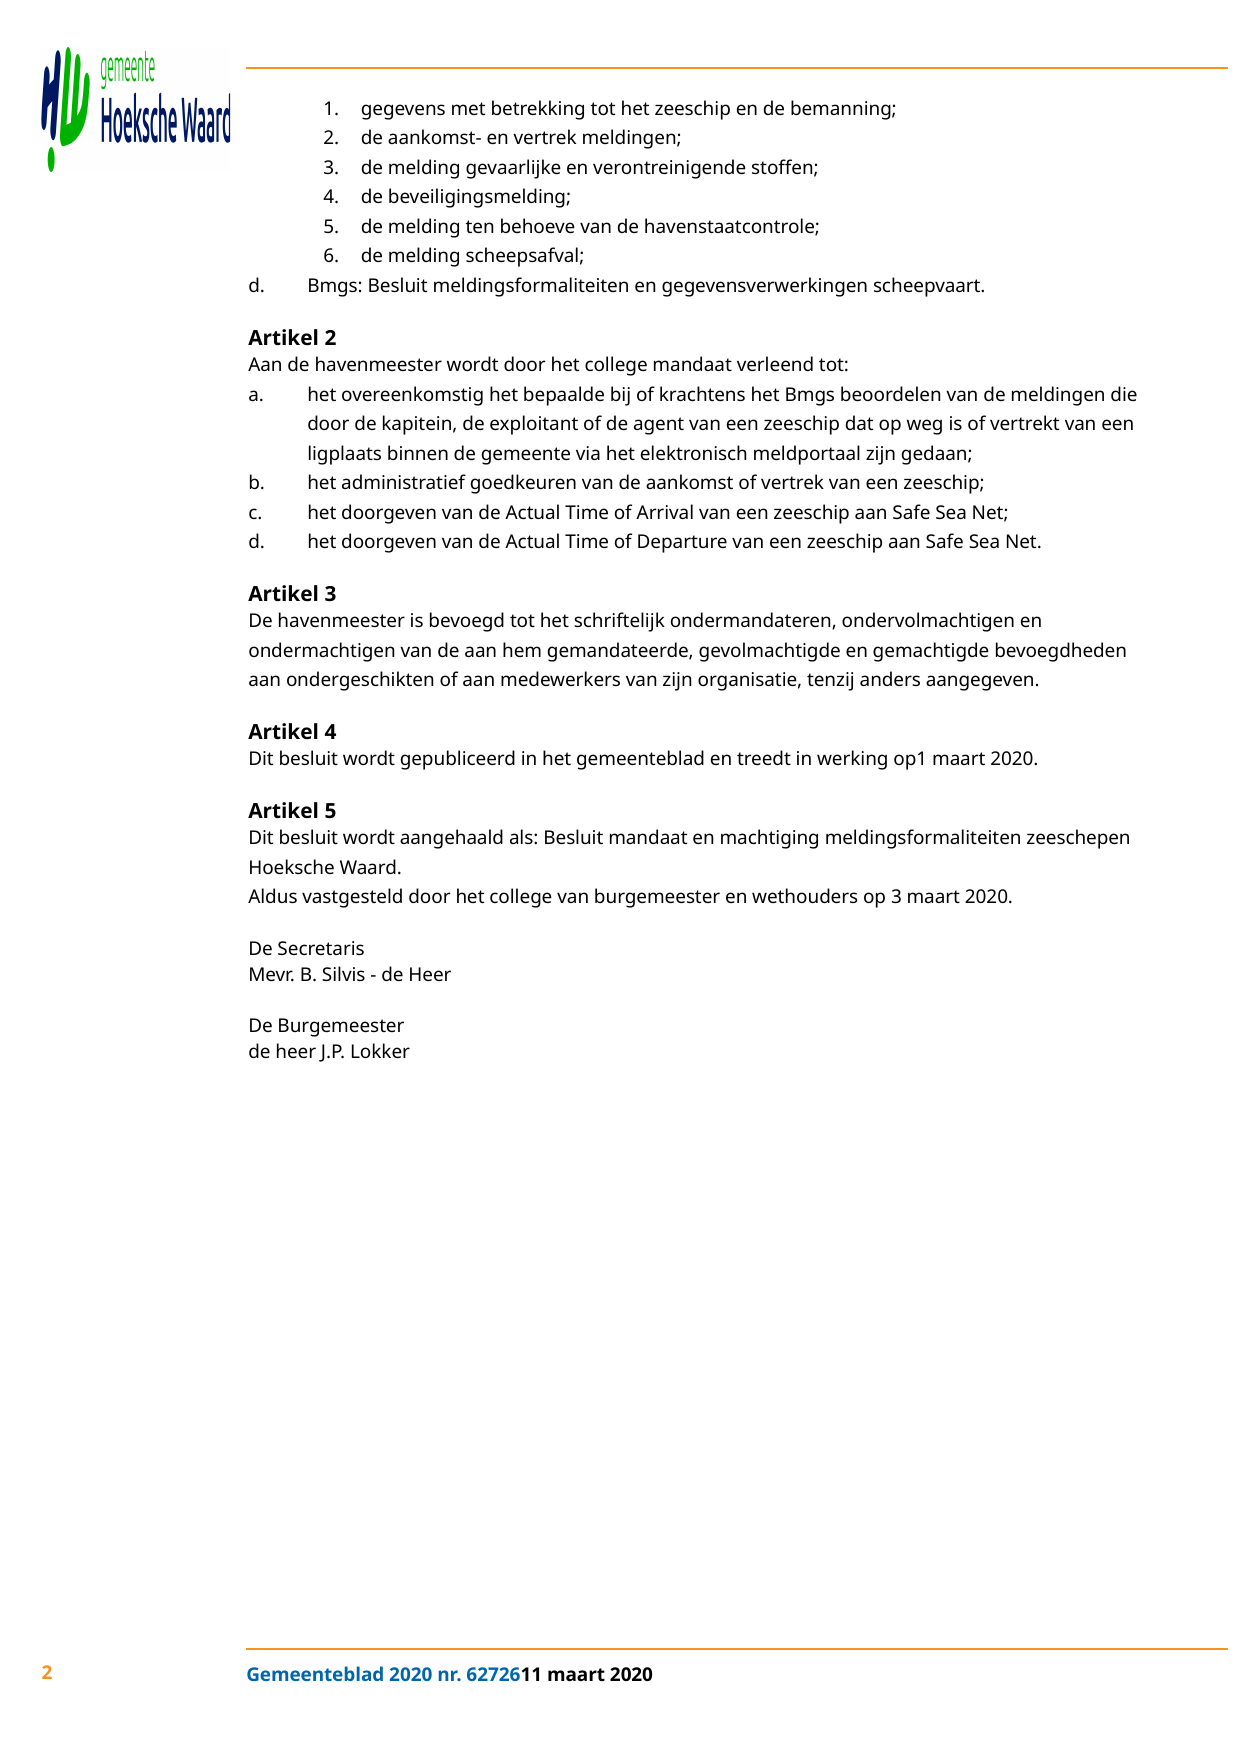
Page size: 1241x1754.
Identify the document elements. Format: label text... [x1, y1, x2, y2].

list de melding gevaarlijke en verontreinigende stoffen; [323, 154, 1152, 180]
text De Secretaris [248, 935, 1152, 961]
list gegevens met betrekking tot het zeeschip en de bemanning; [323, 95, 1152, 121]
text Artikel 4 [248, 717, 1152, 746]
picture [41, 47, 231, 172]
text Dit besluit wordt aangehaald als: Besluit mandaat en machtiging meldingsformaliteiten zeeschepen Hoeksche Waard. [248, 824, 1152, 880]
text Artikel 3 [248, 579, 1152, 607]
text Dit besluit wordt gepubliceerd in het gemeenteblad en treedt in werking op1 maart 2020. [248, 746, 1152, 771]
text Artikel 2 [248, 323, 1152, 351]
text De Burgemeester [248, 1012, 1152, 1038]
text De havenmeester is bevoegd tot het schriftelijk ondermandateren, ondervolmachtigen en ondermachtigen van de aan hem gemandateerde, gevolmachtigde en gemachtigde bevoegdheden aan ondergeschikten of aan medewerkers van zijn organisatie, tenzij anders aangegeven. [248, 607, 1152, 692]
list het doorgeven van de Actual Time of Arrival van een zeeschip aan Safe Sea Net; [248, 499, 1152, 525]
text Mevr. B. Silvis - de Heer [248, 961, 1152, 986]
list de melding ten behoeve van de havenstaatcontrole; [323, 213, 1152, 239]
list de aankomst- en vertrek meldingen; [323, 124, 1152, 150]
list het doorgeven van de Actual Time of Departure van een zeeschip aan Safe Sea Net. [248, 529, 1152, 554]
list Bmgs: Besluit meldingsformaliteiten en gegevensverwerkingen scheepvaart. [248, 272, 1152, 298]
text Aldus vastgesteld door het college van burgemeester en wethouders op 3 maart 2020. [248, 883, 1152, 909]
text Aan de havenmeester wordt door het college mandaat verleend tot: [248, 351, 1152, 377]
list de beveiligingsmelding; [323, 183, 1152, 209]
text de heer J.P. Lokker [248, 1038, 1152, 1064]
list het administratief goedkeuren van de aankomst of vertrek van een zeeschip; [248, 469, 1152, 495]
list de melding scheepsafval; [323, 243, 1152, 268]
list het overeenkomstig het bepaalde bij of krachtens het Bmgs beoordelen van de meldingen die door de kapitein, de exploitant of de agent van een zeeschip dat op weg is of vertrekt van een ligplaats binnen de gemeente via het elektronisch meldportaal zijn gedaan; [248, 381, 1152, 466]
text Artikel 5 [248, 796, 1152, 824]
